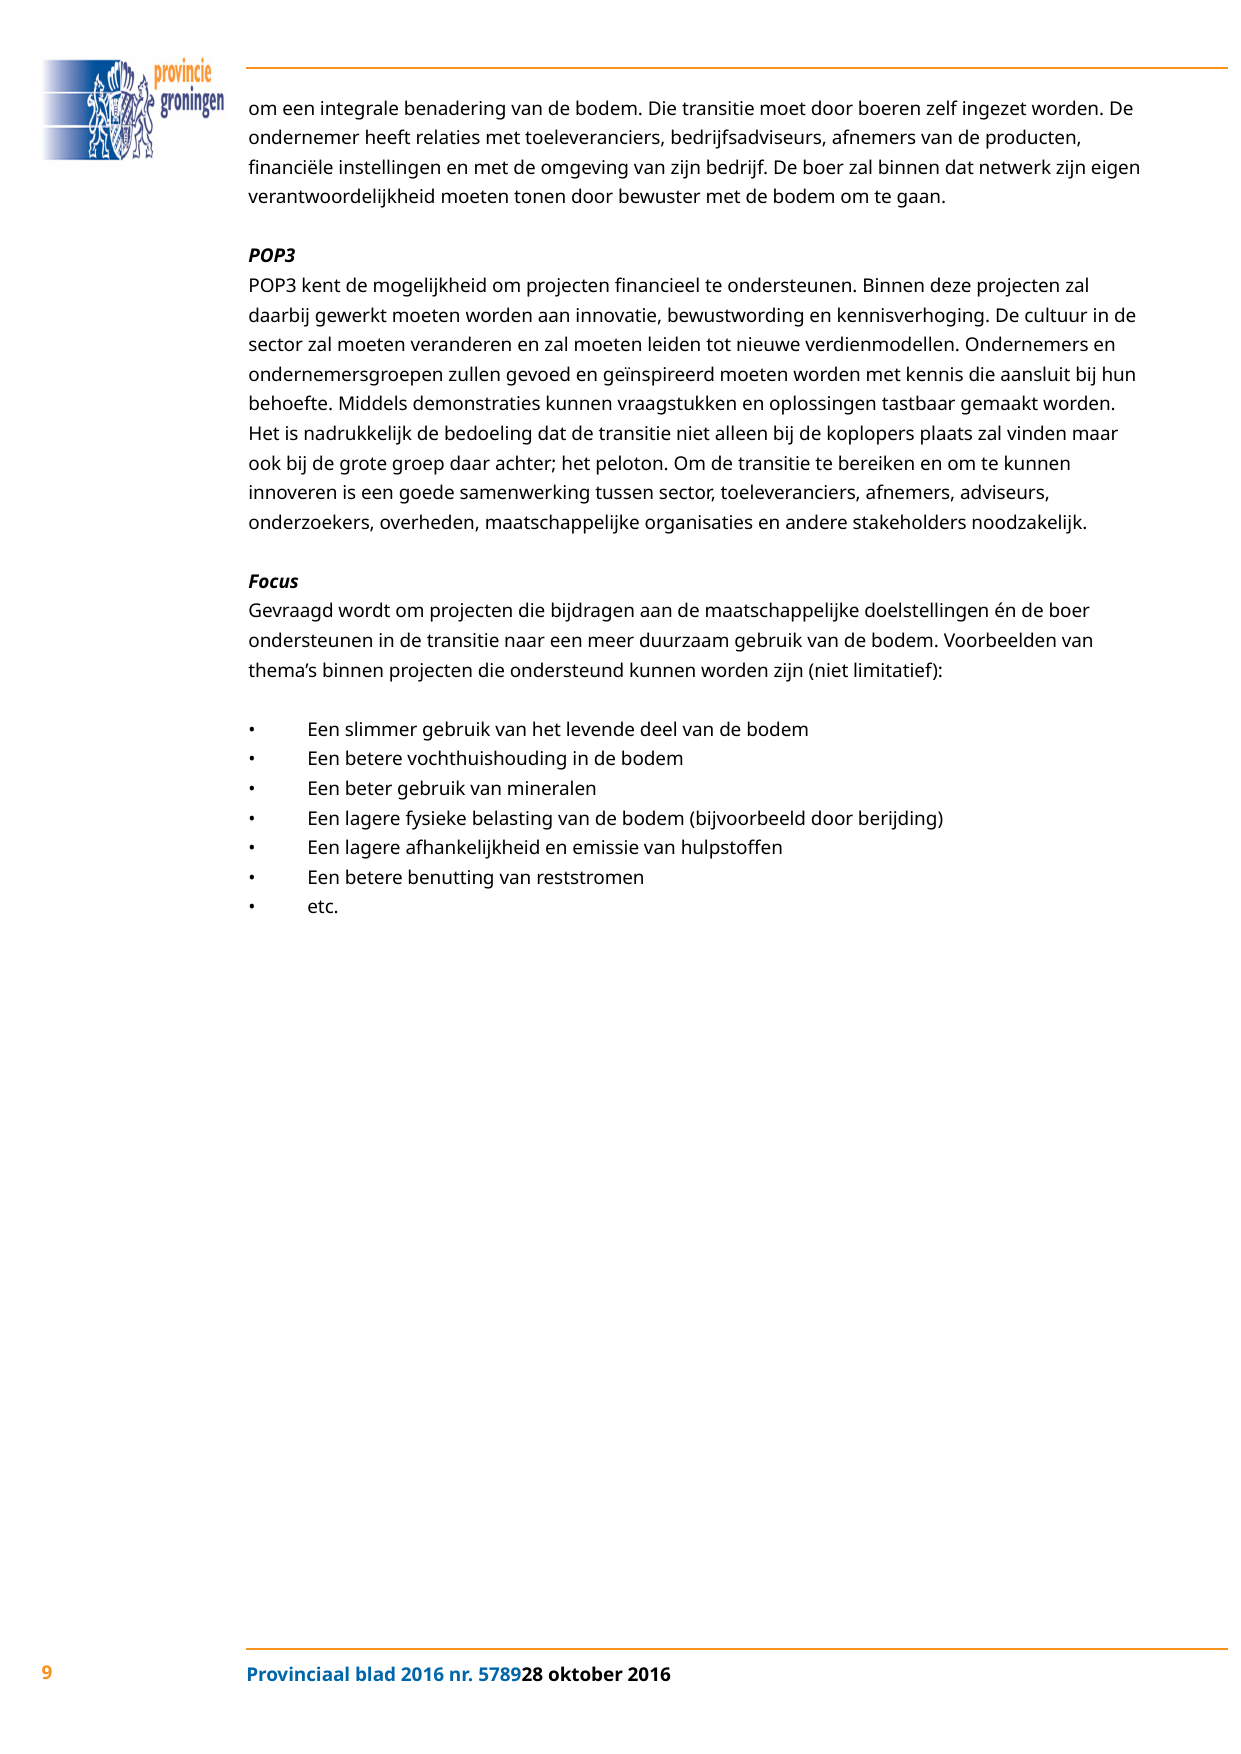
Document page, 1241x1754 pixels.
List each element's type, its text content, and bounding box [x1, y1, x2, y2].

list Een lagere afhankelijkheid en emissie van hulpstoffen [248, 834, 1152, 860]
text POP3 [248, 243, 1152, 268]
list Een lagere fysieke belasting van de bodem (bijvoorbeeld door berijding) [248, 805, 1152, 831]
picture [41, 47, 231, 172]
list Een beter gebruik van mineralen [248, 775, 1152, 801]
text POP3 kent de mogelijkheid om projecten financieel te ondersteunen. Binnen deze projecten zal daarbij gewerkt moeten worden aan innovatie, bewustwording en kennisverhoging. De cultuur in de sector zal moeten veranderen en zal moeten leiden tot nieuwe verdienmodellen. Ondernemers en ondernemersgroepen zullen gevoed en geïnspireerd moeten worden met kennis die aansluit bij hun behoefte. Middels demonstraties kunnen vraagstukken en oplossingen tastbaar gemaakt worden. Het is nadrukkelijk de bedoeling dat de transitie niet alleen bij de koplopers plaats zal vinden maar ook bij de grote groep daar achter; het peloton. Om de transitie te bereiken en om te kunnen innoveren is een goede samenwerking tussen sector, toeleveranciers, afnemers, adviseurs, onderzoekers, overheden, maatschappelijke organisaties en andere stakeholders noodzakelijk. [248, 272, 1152, 535]
text Gevraagd wordt om projecten die bijdragen aan de maatschappelijke doelstellingen én de boer ondersteunen in de transitie naar een meer duurzaam gebruik van de bodem. Voorbeelden van thema’s binnen projecten die ondersteund kunnen worden zijn (niet limitatief): [248, 598, 1152, 683]
text om een integrale benadering van de bodem. Die transitie moet door boeren zelf ingezet worden. De ondernemer heeft relaties met toeleveranciers, bedrijfsadviseurs, afnemers van de producten, financiële instellingen en met de omgeving van zijn bedrijf. De boer zal binnen dat netwerk zijn eigen verantwoordelijkheid moeten tonen door bewuster met de bodem om te gaan. [248, 95, 1152, 209]
text Focus [248, 568, 1152, 594]
list etc. [248, 893, 1152, 919]
list Een betere vochthuishouding in de bodem [248, 746, 1152, 771]
list Een betere benutting van reststromen [248, 864, 1152, 890]
list Een slimmer gebruik van het levende deel van de bodem [248, 716, 1152, 742]
